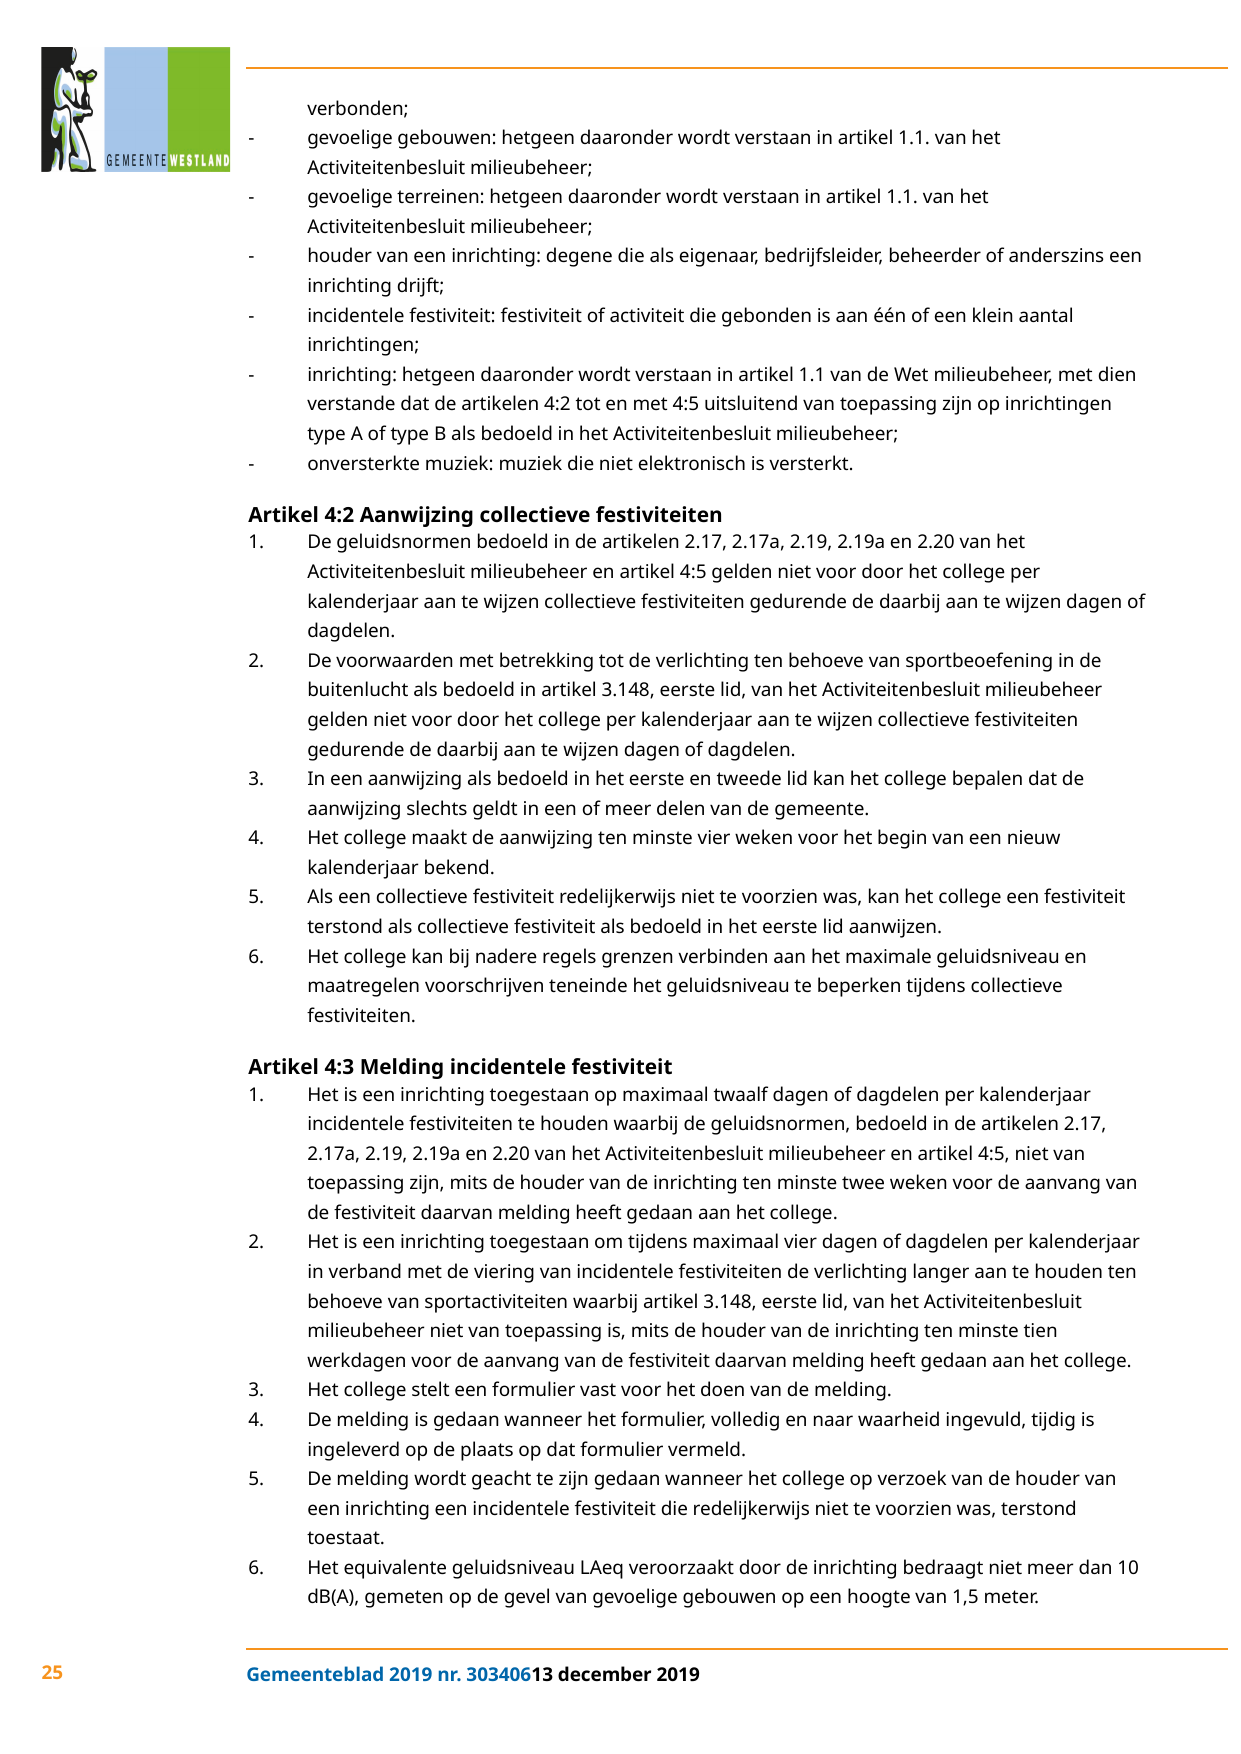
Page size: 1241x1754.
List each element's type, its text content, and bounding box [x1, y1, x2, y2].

list incidentele festiviteit: festiviteit of activiteit die gebonden is aan één of een klein aantal inrichtingen; [248, 302, 1152, 357]
list gevoelige gebouwen: hetgeen daaronder wordt verstaan in artikel 1.1. van het Activiteitenbesluit milieubeheer; [248, 124, 1152, 180]
list verbonden; [248, 95, 1152, 121]
list gevoelige terreinen: hetgeen daaronder wordt verstaan in artikel 1.1. van het Activiteitenbesluit milieubeheer; [248, 183, 1152, 239]
list De voorwaarden met betrekking tot de verlichting ten behoeve van sportbeoefening in de buitenlucht als bedoeld in artikel 3.148, eerste lid, van het Activiteitenbesluit milieubeheer gelden niet voor door het college per kalenderjaar aan te wijzen collectieve festiviteiten gedurende de daarbij aan te wijzen dagen of dagdelen. [248, 647, 1152, 761]
picture [41, 47, 231, 172]
list inrichting: hetgeen daaronder wordt verstaan in artikel 1.1 van de Wet milieubeheer, met dien verstande dat de artikelen 4:2 tot en met 4:5 uitsluitend van toepassing zijn op inrichtingen type A of type B als bedoeld in het Activiteitenbesluit milieubeheer; [248, 361, 1152, 446]
list Het is een inrichting toegestaan op maximaal twaalf dagen of dagdelen per kalenderjaar incidentele festiviteiten te houden waarbij de geluidsnormen, bedoeld in de artikelen 2.17, 2.17a, 2.19, 2.19a en 2.20 van het Activiteitenbesluit milieubeheer en artikel 4:5, niet van toepassing zijn, mits de houder van de inrichting ten minste twee weken voor de aanvang van de festiviteit daarvan melding heeft gedaan aan het college. [248, 1081, 1152, 1225]
text Artikel 4:3 Melding incidentele festiviteit [248, 1052, 1152, 1081]
list Het is een inrichting toegestaan om tijdens maximaal vier dagen of dagdelen per kalenderjaar in verband met de viering van incidentele festiviteiten de verlichting langer aan te houden ten behoeve van sportactiviteiten waarbij artikel 3.148, eerste lid, van het Activiteitenbesluit milieubeheer niet van toepassing is, mits de houder van de inrichting ten minste tien werkdagen voor de aanvang van de festiviteit daarvan melding heeft gedaan aan het college. [248, 1229, 1152, 1373]
list Het college maakt de aanwijzing ten minste vier weken voor het begin van een nieuw kalenderjaar bekend. [248, 824, 1152, 880]
list onversterkte muziek: muziek die niet elektronisch is versterkt. [248, 450, 1152, 476]
list Het equivalente geluidsniveau LAeq veroorzaakt door de inrichting bedraagt niet meer dan 10 dB(A), gemeten op de gevel van gevoelige gebouwen op een hoogte van 1,5 meter. [248, 1554, 1152, 1609]
list Als een collectieve festiviteit redelijkerwijs niet te voorzien was, kan het college een festiviteit terstond als collectieve festiviteit als bedoeld in het eerste lid aanwijzen. [248, 884, 1152, 939]
list De geluidsnormen bedoeld in de artikelen 2.17, 2.17a, 2.19, 2.19a en 2.20 van het Activiteitenbesluit milieubeheer en artikel 4:5 gelden niet voor door het college per kalenderjaar aan te wijzen collectieve festiviteiten gedurende de daarbij aan te wijzen dagen of dagdelen. [248, 529, 1152, 643]
list In een aanwijzing als bedoeld in het eerste en tweede lid kan het college bepalen dat de aanwijzing slechts geldt in een of meer delen van de gemeente. [248, 765, 1152, 821]
list Het college kan bij nadere regels grenzen verbinden aan het maximale geluidsniveau en maatregelen voorschrijven teneinde het geluidsniveau te beperken tijdens collectieve festiviteiten. [248, 943, 1152, 1028]
list Het college stelt een formulier vast voor het doen van de melding. [248, 1377, 1152, 1402]
list De melding is gedaan wanneer het formulier, volledig en naar waarheid ingevuld, tijdig is ingeleverd op de plaats op dat formulier vermeld. [248, 1406, 1152, 1462]
list houder van een inrichting: degene die als eigenaar, bedrijfsleider, beheerder of anderszins een inrichting drijft; [248, 243, 1152, 298]
text Artikel 4:2 Aanwijzing collectieve festiviteiten [248, 500, 1152, 529]
list De melding wordt geacht te zijn gedaan wanneer het college op verzoek van de houder van een inrichting een incidentele festiviteit die redelijkerwijs niet te voorzien was, terstond toestaat. [248, 1465, 1152, 1550]
